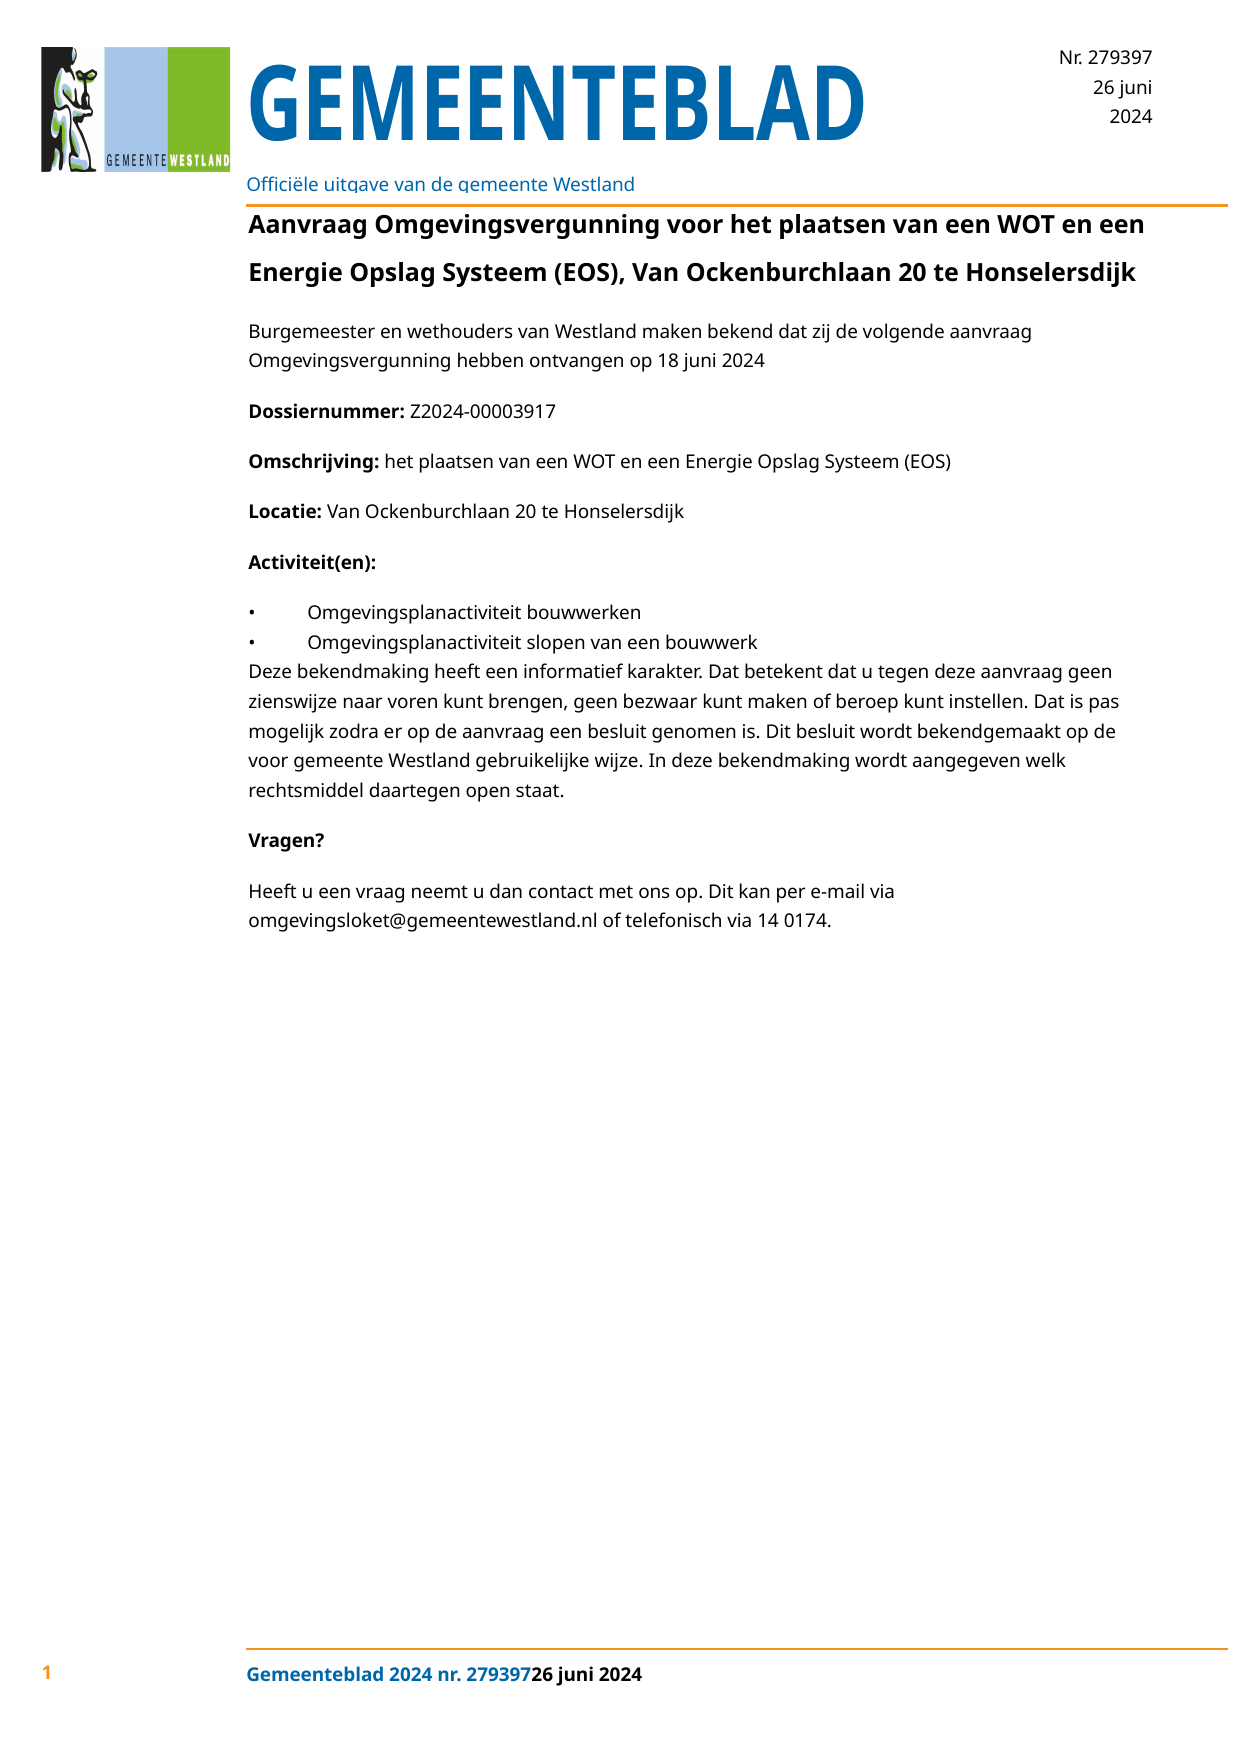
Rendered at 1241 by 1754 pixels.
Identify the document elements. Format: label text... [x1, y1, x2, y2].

text Aanvraag Omgevingsvergunning voor het plaatsen van een WOT en een Energie Opslag Systeem (EOS), Van Ockenburchlaan 20 te Honselersdijk [248, 207, 1152, 288]
text Activiteit(en): [248, 549, 1152, 575]
picture [41, 47, 231, 172]
list Omgevingsplanactiviteit slopen van een bouwwerk [248, 629, 1152, 655]
text Heeft u een vraag neemt u dan contact met ons op. Dit kan per e-mail via omgevingsloket@gemeentewestland.nl of telefonisch via 14 0174. [248, 878, 1152, 933]
list Omgevingsplanactiviteit bouwwerken [248, 599, 1152, 625]
text Omschrijving: het plaatsen van een WOT en een Energie Opslag Systeem (EOS) [248, 448, 1152, 474]
text Locatie: Van Ockenburchlaan 20 te Honselersdijk [248, 499, 1152, 524]
text Vragen? [248, 827, 1152, 853]
text Burgemeester en wethouders van Westland maken bekend dat zij de volgende aanvraag Omgevingsvergunning hebben ontvangen op 18 juni 2024 [248, 318, 1152, 373]
text Dossiernummer: Z2024-00003917 [248, 398, 1152, 424]
text Deze bekendmaking heeft een informatief karakter. Dat betekent dat u tegen deze aanvraag geen zienswijze naar voren kunt brengen, geen bezwaar kunt maken of beroep kunt instellen. Dat is pas mogelijk zodra er op de aanvraag een besluit genomen is. Dit besluit wordt bekendgemaakt op de voor gemeente Westland gebruikelijke wijze. In deze bekendmaking wordt aangegeven welk rechtsmiddel daartegen open staat. [248, 659, 1152, 803]
